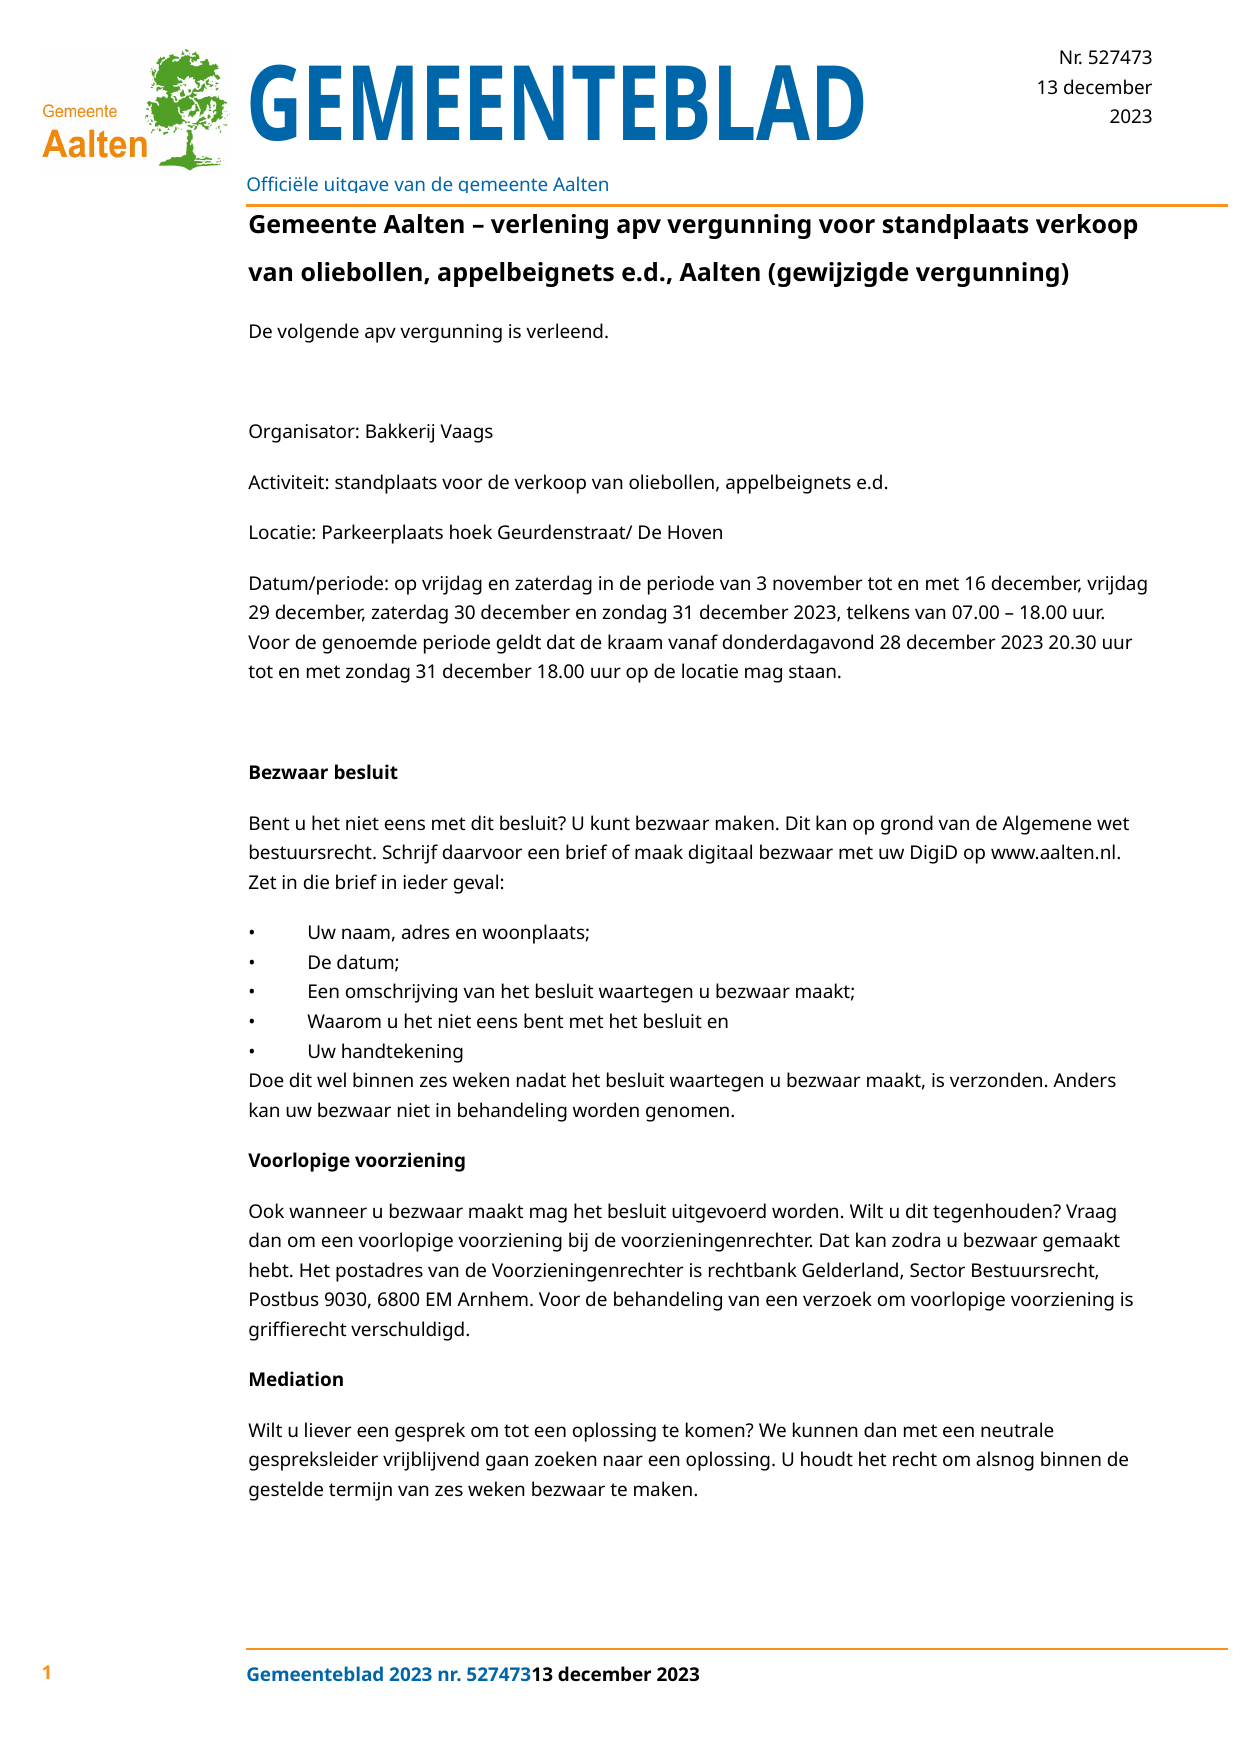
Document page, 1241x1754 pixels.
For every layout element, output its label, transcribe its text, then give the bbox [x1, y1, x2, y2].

list Een omschrijving van het besluit waartegen u bezwaar maakt; [248, 979, 1152, 1004]
text Voorlopige voorziening [248, 1147, 1152, 1173]
text Wilt u liever een gesprek om tot een oplossing te komen? We kunnen dan met een neutrale gespreksleider vrijblijvend gaan zoeken naar een oplossing. U houdt het recht om alsnog binnen de gestelde termijn van zes weken bezwaar te maken. [248, 1417, 1152, 1502]
text Ook wanneer u bezwaar maakt mag het besluit uitgevoerd worden. Wilt u dit tegenhouden? Vraag dan om een voorlopige voorziening bij de voorzieningenrechter. Dat kan zodra u bezwaar gemaakt hebt. Het postadres van de Voorzieningenrechter is rechtbank Gelderland, Sector Bestuursrecht, Postbus 9030, 6800 EM Arnhem. Voor de behandeling van een verzoek om voorlopige voorziening is griffierecht verschuldigd. [248, 1198, 1152, 1342]
list De datum; [248, 949, 1152, 975]
text Locatie: Parkeerplaats hoek Geurdenstraat/ De Hoven [248, 519, 1152, 545]
picture [41, 47, 231, 172]
text Mediation [248, 1367, 1152, 1392]
text Gemeente Aalten – verlening apv vergunning voor standplaats verkoop van oliebollen, appelbeignets e.d., Aalten (gewijzigde vergunning) [248, 207, 1152, 288]
text De volgende apv vergunning is verleend. [248, 318, 1152, 344]
text Doe dit wel binnen zes weken nadat het besluit waartegen u bezwaar maakt, is verzonden. Anders kan uw bezwaar niet in behandeling worden genomen. [248, 1067, 1152, 1123]
list Uw handtekening [248, 1038, 1152, 1064]
text Organisator: Bakkerij Vaags [248, 419, 1152, 444]
list Waarom u het niet eens bent met het besluit en [248, 1008, 1152, 1034]
text Bent u het niet eens met dit besluit? U kunt bezwaar maken. Dit kan op grond van de Algemene wet bestuursrecht. Schrijf daarvoor een brief of maak digitaal bezwaar met uw DigiD op www.aalten.nl. Zet in die brief in ieder geval: [248, 810, 1152, 895]
text Bezwaar besluit [248, 759, 1152, 785]
text Activiteit: standplaats voor de verkoop van oliebollen, appelbeignets e.d. [248, 469, 1152, 495]
list Uw naam, adres en woonplaats; [248, 919, 1152, 945]
text Datum/periode: op vrijdag en zaterdag in de periode van 3 november tot en met 16 december, vrijdag 29 december, zaterdag 30 december en zondag 31 december 2023, telkens van 07.00 – 18.00 uur. Voor de genoemde periode geldt dat de kraam vanaf donderdagavond 28 december 2023 20.30 uur tot en met zondag 31 december 18.00 uur op de locatie mag staan. [248, 570, 1152, 684]
